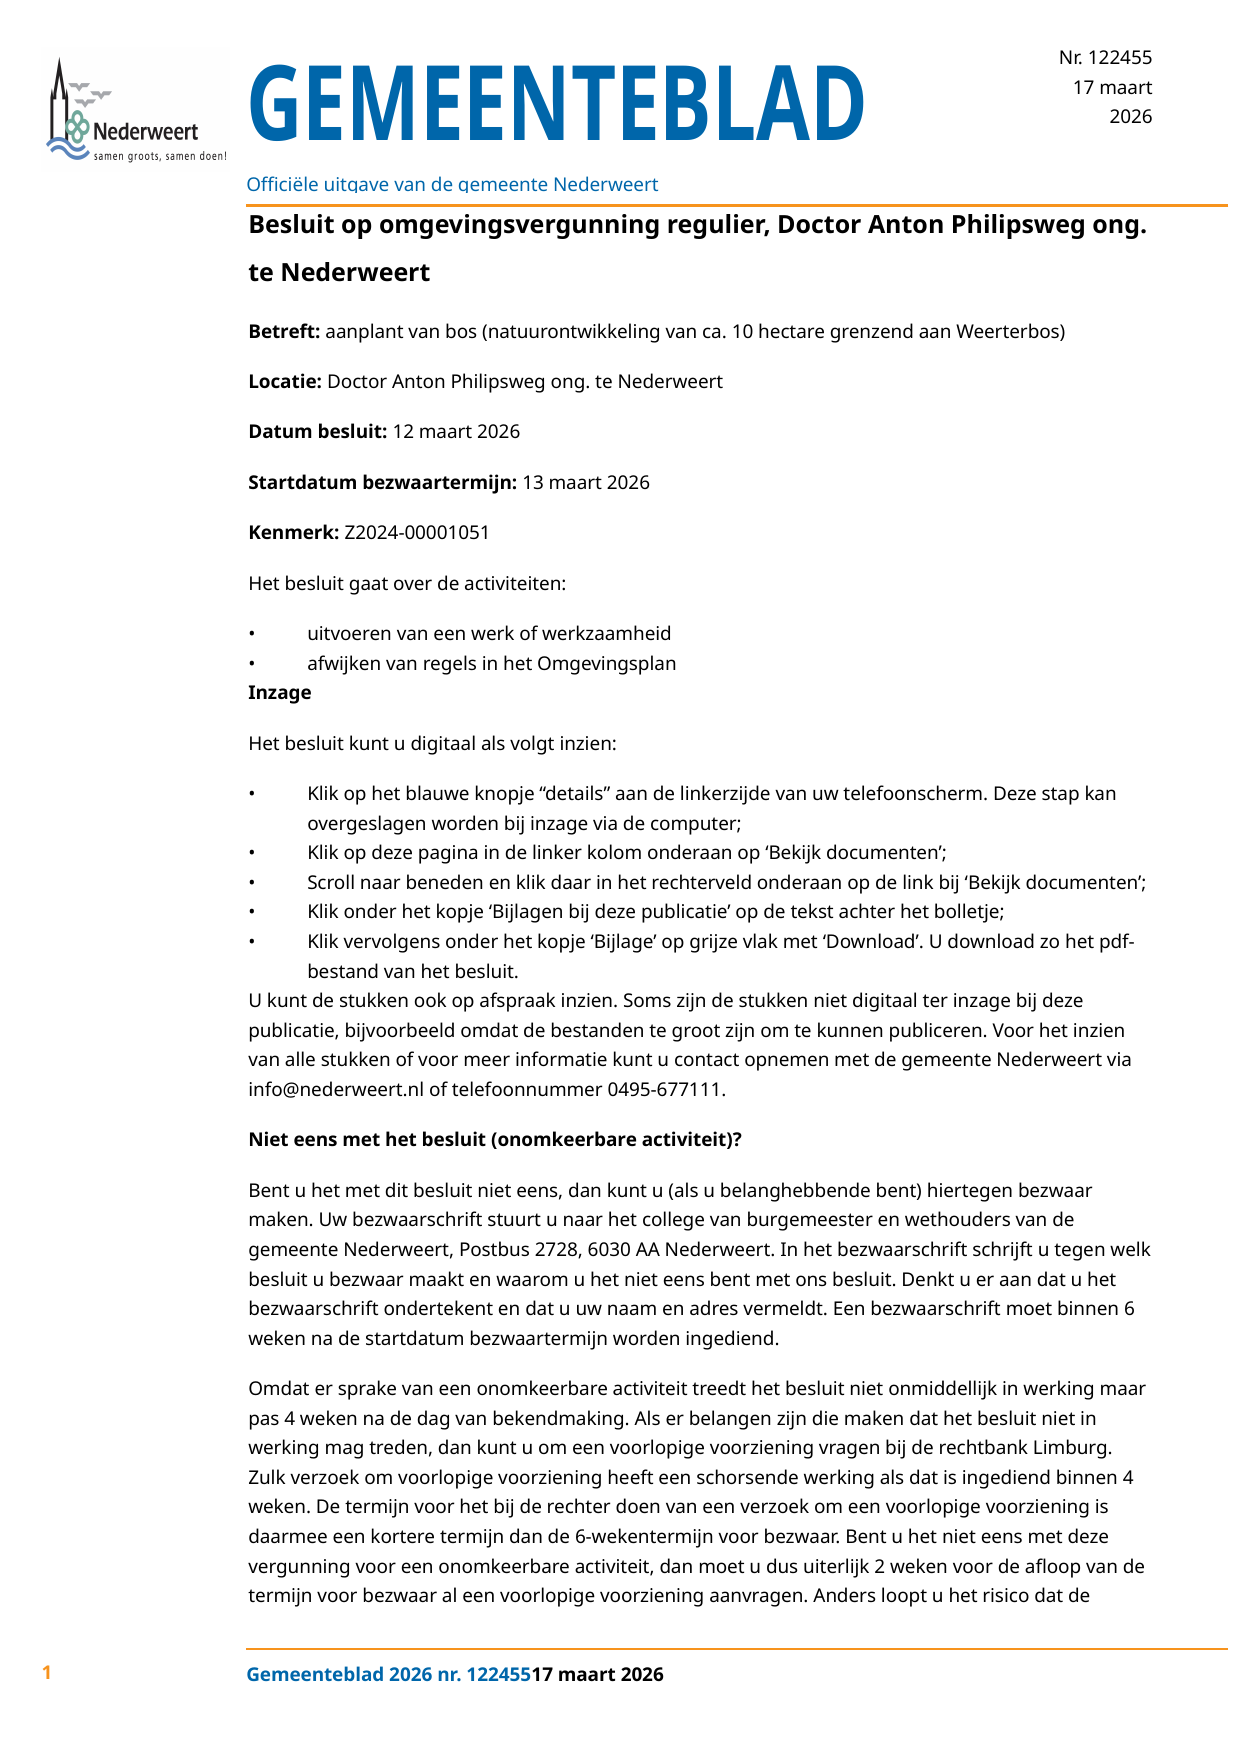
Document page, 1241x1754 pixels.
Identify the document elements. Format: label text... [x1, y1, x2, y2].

text Het besluit kunt u digitaal als volgt inzien: [248, 730, 1152, 756]
text Inzage [248, 679, 1152, 705]
list uitvoeren van een werk of werkzaamheid [248, 620, 1152, 646]
list Klik op deze pagina in de linker kolom onderaan op ‘Bekijk documenten’; [248, 839, 1152, 865]
text Datum besluit: 12 maart 2026 [248, 419, 1152, 444]
text Het besluit gaat over de activiteiten: [248, 570, 1152, 596]
list Scroll naar beneden en klik daar in het rechterveld onderaan op de link bij ‘Bekijk documenten’; [248, 869, 1152, 895]
text Startdatum bezwaartermijn: 13 maart 2026 [248, 469, 1152, 495]
list Klik vervolgens onder het kopje ‘Bijlage’ op grijze vlak met ‘Download’. U download zo het pdf-bestand van het besluit. [248, 928, 1152, 984]
text Locatie: Doctor Anton Philipsweg ong. te Nederweert [248, 368, 1152, 394]
list afwijken van regels in het Omgevingsplan [248, 650, 1152, 676]
text Omdat er sprake van een onomkeerbare activiteit treedt het besluit niet onmiddellijk in werking maar pas 4 weken na de dag van bekendmaking. Als er belangen zijn die maken dat het besluit niet in werking mag treden, dan kunt u om een voorlopige voorziening vragen bij de rechtbank Limburg. Zulk verzoek om voorlopige voorziening heeft een schorsende werking als dat is ingediend binnen 4 weken. De termijn voor het bij de rechter doen van een verzoek om een voorlopige voorziening is daarmee een kortere termijn dan de 6-wekentermijn voor bezwaar. Bent u het niet eens met deze vergunning voor een onomkeerbare activiteit, dan moet u dus uiterlijk 2 weken voor de afloop van de termijn voor bezwaar al een voorlopige voorziening aanvragen. Anders loopt u het risico dat de [248, 1375, 1152, 1608]
text Bent u het met dit besluit niet eens, dan kunt u (als u belanghebbende bent) hiertegen bezwaar maken. Uw bezwaarschrift stuurt u naar het college van burgemeester en wethouders van de gemeente Nederweert, Postbus 2728, 6030 AA Nederweert. In het bezwaarschrift schrijft u tegen welk besluit u bezwaar maakt en waarom u het niet eens bent met ons besluit. Denkt u er aan dat u het bezwaarschrift ondertekent en dat u uw naam en adres vermeldt. Een bezwaarschrift moet binnen 6 weken na de startdatum bezwaartermijn worden ingediend. [248, 1177, 1152, 1351]
text Kenmerk: Z2024-00001051 [248, 519, 1152, 545]
text U kunt de stukken ook op afspraak inzien. Soms zijn de stukken niet digitaal ter inzage bij deze publicatie, bijvoorbeeld omdat de bestanden te groot zijn om te kunnen publiceren. Voor het inzien van alle stukken of voor meer informatie kunt u contact opnemen met de gemeente Nederweert via info@nederweert.nl of telefoonnummer 0495-677111. [248, 987, 1152, 1102]
text Niet eens met het besluit (onomkeerbare activiteit)? [248, 1127, 1152, 1152]
list Klik op het blauwe knopje “details” aan de linkerzijde van uw telefoonscherm. Deze stap kan overgeslagen worden bij inzage via de computer; [248, 780, 1152, 836]
text Besluit op omgevingsvergunning regulier, Doctor Anton Philipsweg ong. te Nederweert [248, 207, 1152, 288]
text Betreft: aanplant van bos (natuurontwikkeling van ca. 10 hectare grenzend aan Weerterbos) [248, 318, 1152, 344]
picture [41, 47, 231, 172]
list Klik onder het kopje ‘Bijlagen bij deze publicatie’ op de tekst achter het bolletje; [248, 899, 1152, 924]
